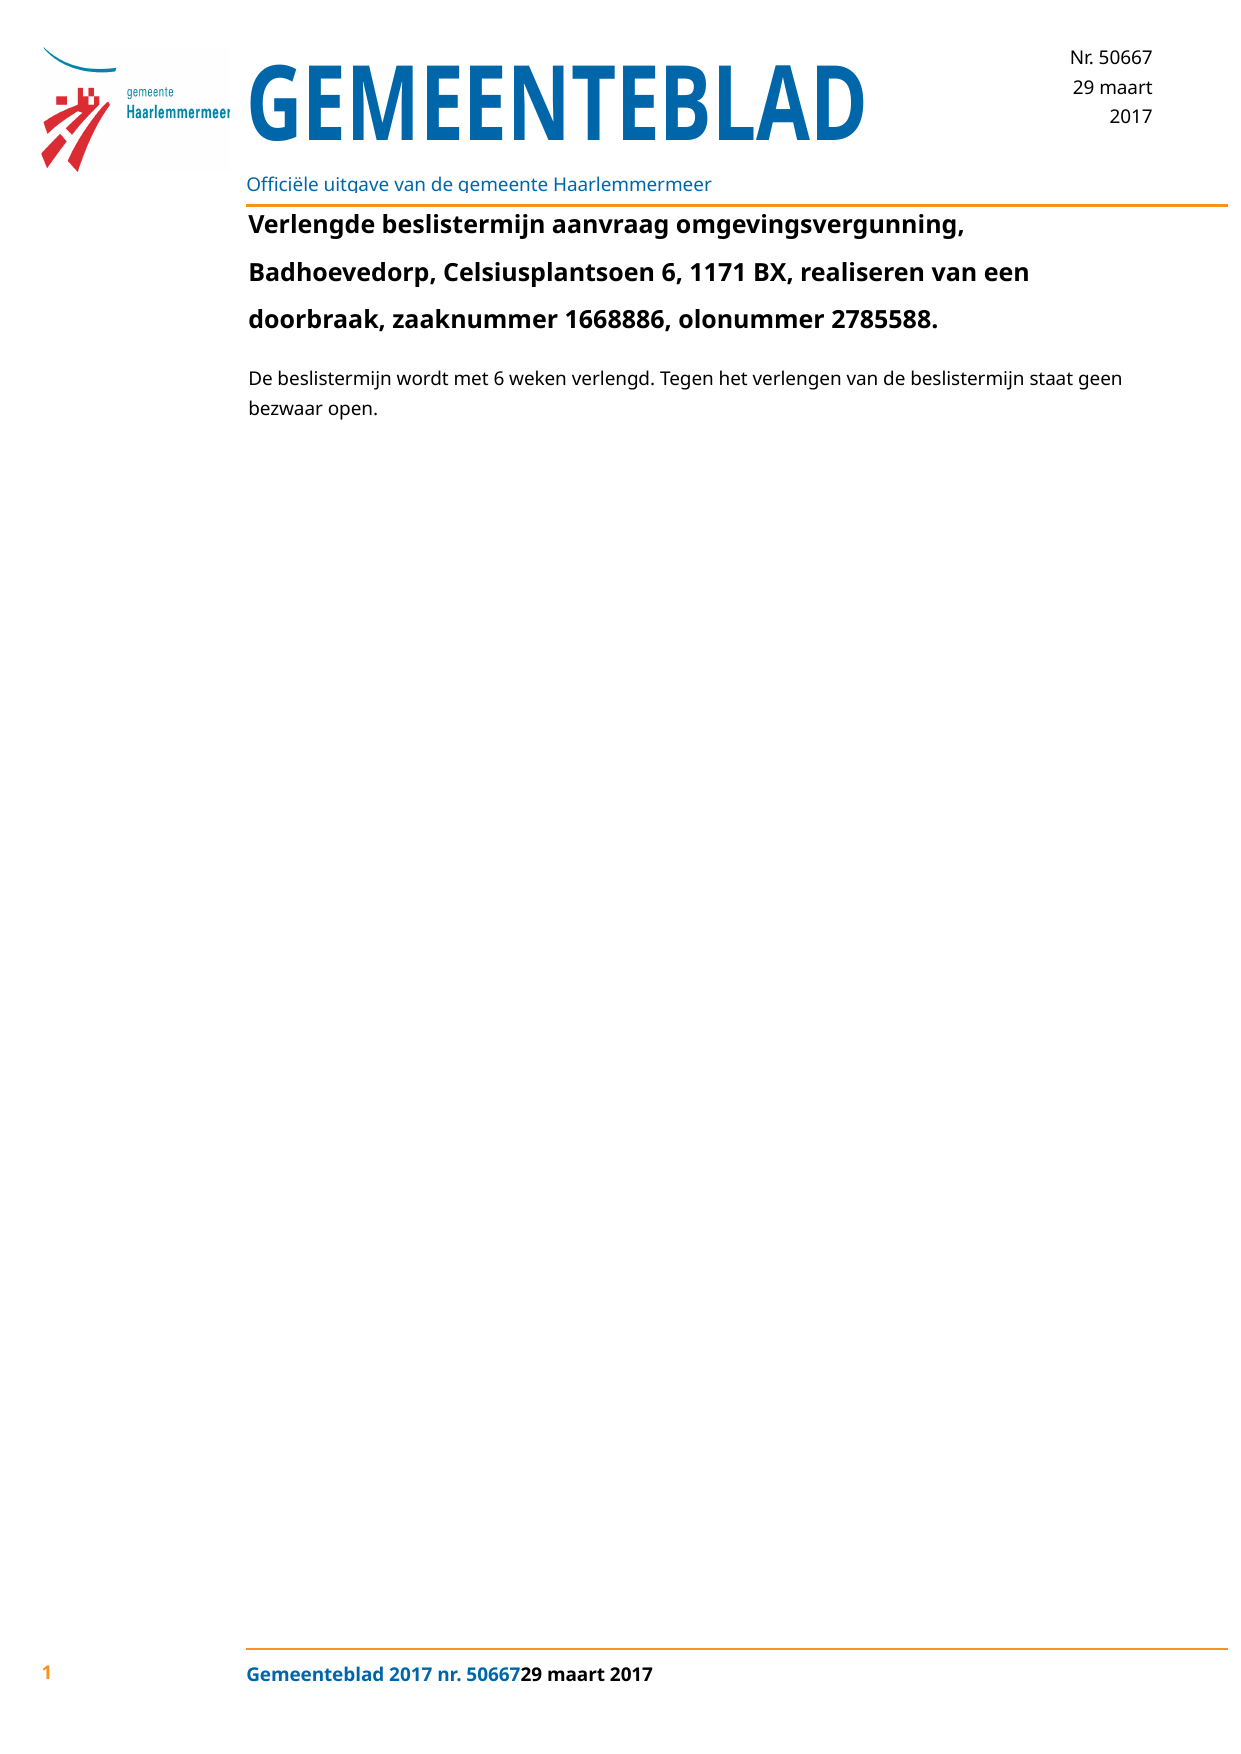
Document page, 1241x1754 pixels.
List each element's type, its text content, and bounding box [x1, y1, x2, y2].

text Verlengde beslistermijn aanvraag omgevingsvergunning, Badhoevedorp, Celsiusplantsoen 6, 1171 BX, realiseren van een doorbraak, zaaknummer 1668886, olonummer 2785588. [248, 207, 1152, 336]
text De beslistermijn wordt met 6 weken verlengd. Tegen het verlengen van de beslistermijn staat geen bezwaar open. [248, 366, 1152, 421]
picture [41, 47, 231, 172]
